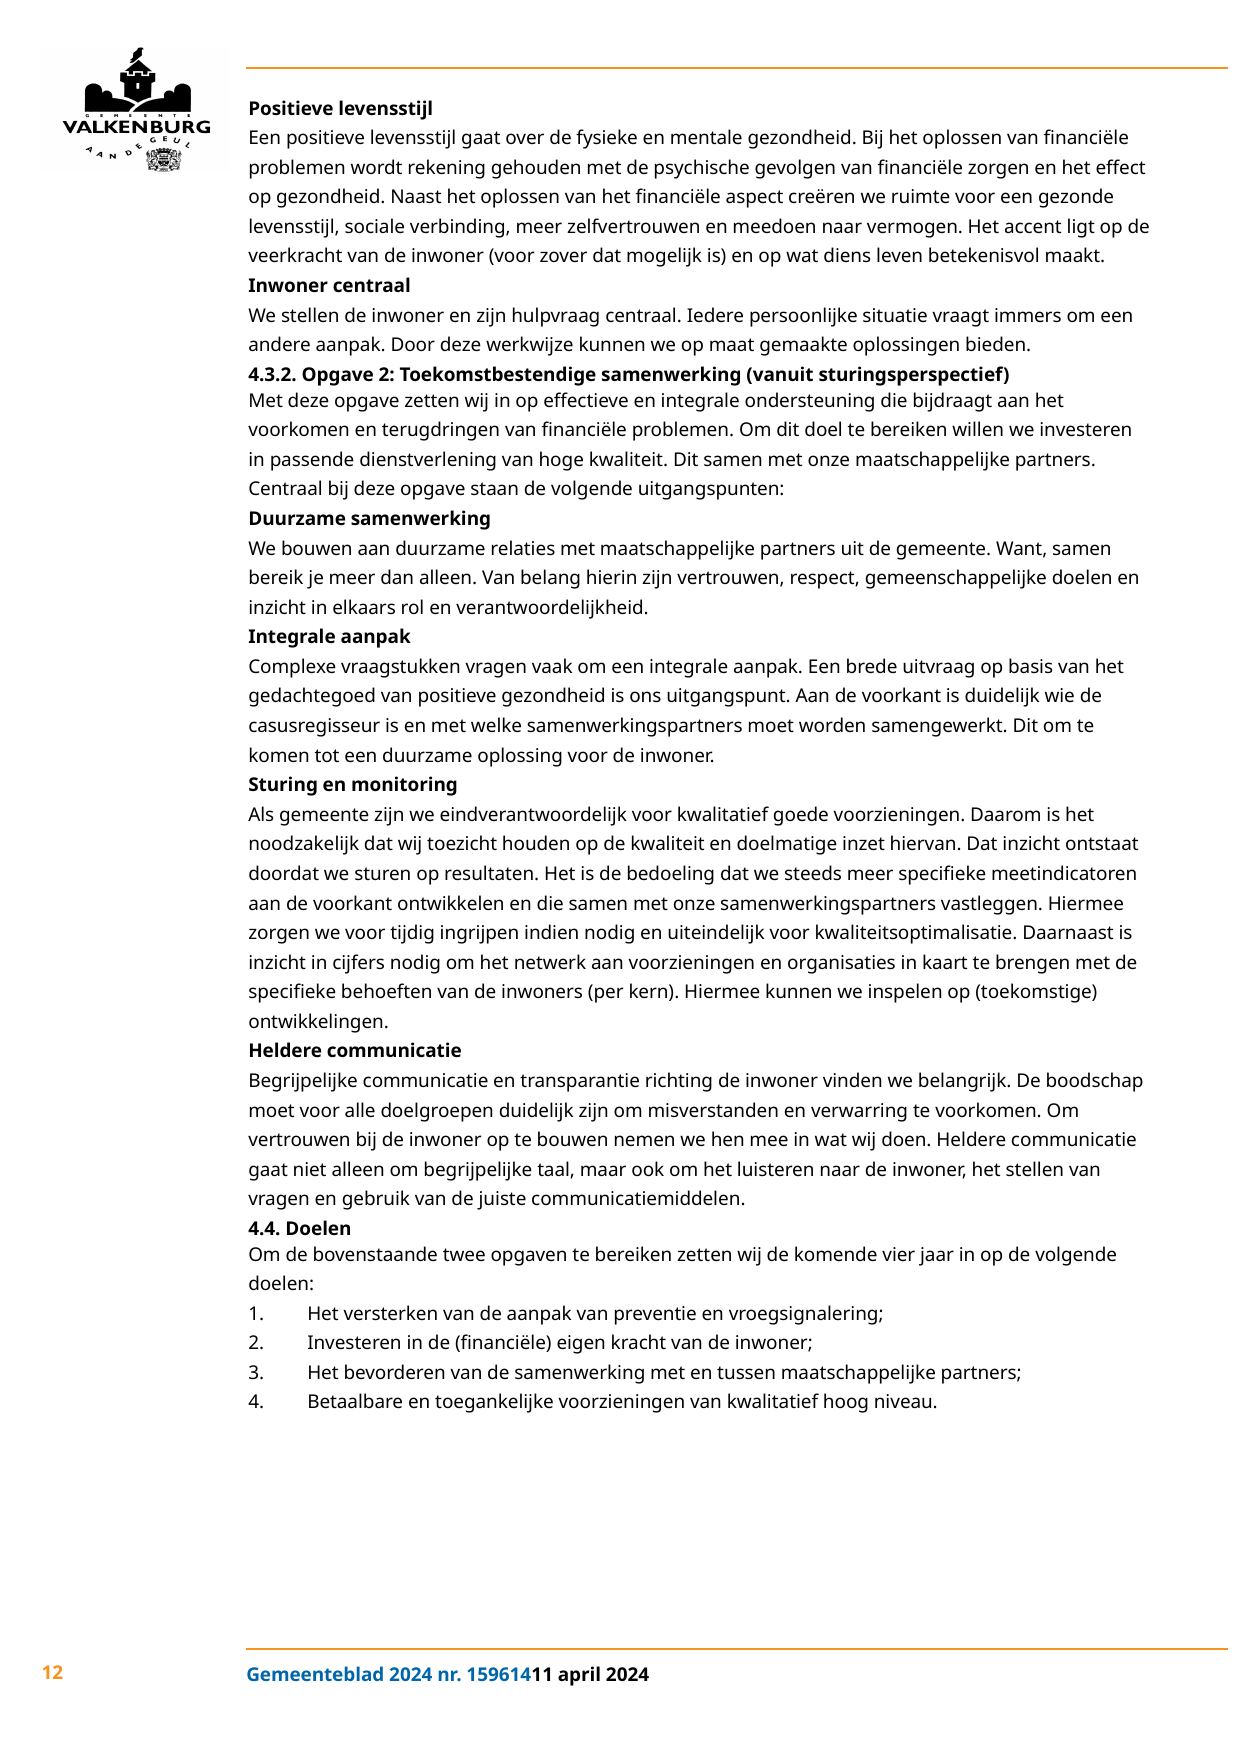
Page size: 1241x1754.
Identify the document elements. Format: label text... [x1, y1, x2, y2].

text Begrijpelijke communicatie en transparantie richting de inwoner vinden we belangrijk. De boodschap moet voor alle doelgroepen duidelijk zijn om misverstanden en verwarring te voorkomen. Om vertrouwen bij de inwoner op te bouwen nemen we hen mee in wat wij doen. Heldere communicatie gaat niet alleen om begrijpelijke taal, maar ook om het luisteren naar de inwoner, het stellen van vragen en gebruik van de juiste communicatiemiddelen. [248, 1067, 1152, 1211]
text We bouwen aan duurzame relaties met maatschappelijke partners uit de gemeente. Want, samen bereik je meer dan alleen. Van belang hierin zijn vertrouwen, respect, gemeenschappelijke doelen en inzicht in elkaars rol en verantwoordelijkheid. [248, 535, 1152, 619]
text We stellen de inwoner en zijn hulpvraag centraal. Iedere persoonlijke situatie vraagt immers om een andere aanpak. Door deze werkwijze kunnen we op maat gemaakte oplossingen bieden. [248, 302, 1152, 357]
text Als gemeente zijn we eindverantwoordelijk voor kwalitatief goede voorzieningen. Daarom is het noodzakelijk dat wij toezicht houden op de kwaliteit en doelmatige inzet hiervan. Dat inzicht ontstaat doordat we sturen op resultaten. Het is de bedoeling dat we steeds meer specifieke meetindicatoren aan de voorkant ontwikkelen en die samen met onze samenwerkingspartners vastleggen. Hiermee zorgen we voor tijdig ingrijpen indien nodig en uiteindelijk voor kwaliteitsoptimalisatie. Daarnaast is inzicht in cijfers nodig om het netwerk aan voorzieningen en organisaties in kaart te brengen met de specifieke behoeften van de inwoners (per kern). Hiermee kunnen we inspelen op (toekomstige) ontwikkelingen. [248, 801, 1152, 1034]
text Duurzame samenwerking [248, 505, 1152, 531]
text Sturing en monitoring [248, 771, 1152, 797]
text Complexe vraagstukken vragen vaak om een integrale aanpak. Een brede uitvraag op basis van het gedachtegoed van positieve gezondheid is ons uitgangspunt. Aan de voorkant is duidelijk wie de casusregisseur is en met welke samenwerkingspartners moet worden samengewerkt. Dit om te komen tot een duurzame oplossing voor de inwoner. [248, 653, 1152, 767]
text Positieve levensstijl [248, 95, 1152, 121]
text Integrale aanpak [248, 623, 1152, 649]
text 4.3.2. Opgave 2: Toekomstbestendige samenwerking (vanuit sturingsperspectief) [248, 361, 1152, 387]
list Investeren in de (financiële) eigen kracht van de inwoner; [248, 1329, 1152, 1355]
list Het bevorderen van de samenwerking met en tussen maatschappelijke partners; [248, 1359, 1152, 1385]
text Met deze opgave zetten wij in op effectieve en integrale ondersteuning die bijdraagt aan het voorkomen en terugdringen van financiële problemen. Om dit doel te bereiken willen we investeren in passende dienstverlening van hoge kwaliteit. Dit samen met onze maatschappelijke partners. Centraal bij deze opgave staan de volgende uitgangspunten: [248, 387, 1152, 501]
list Het versterken van de aanpak van preventie en vroegsignalering; [248, 1300, 1152, 1326]
text Inwoner centraal [248, 272, 1152, 298]
text Een positieve levensstijl gaat over de fysieke en mentale gezondheid. Bij het oplossen van financiële problemen wordt rekening gehouden met de psychische gevolgen van financiële zorgen en het effect op gezondheid. Naast het oplossen van het financiële aspect creëren we ruimte voor een gezonde levensstijl, sociale verbinding, meer zelfvertrouwen en meedoen naar vermogen. Het accent ligt op de veerkracht van de inwoner (voor zover dat mogelijk is) en op wat diens leven betekenisvol maakt. [248, 124, 1152, 268]
text Heldere communicatie [248, 1038, 1152, 1063]
list Betaalbare en toegankelijke voorzieningen van kwalitatief hoog niveau. [248, 1389, 1152, 1414]
picture [41, 47, 231, 172]
text 4.4. Doelen [248, 1215, 1152, 1241]
text Om de bovenstaande twee opgaven te bereiken zetten wij de komende vier jaar in op de volgende doelen: [248, 1241, 1152, 1296]
